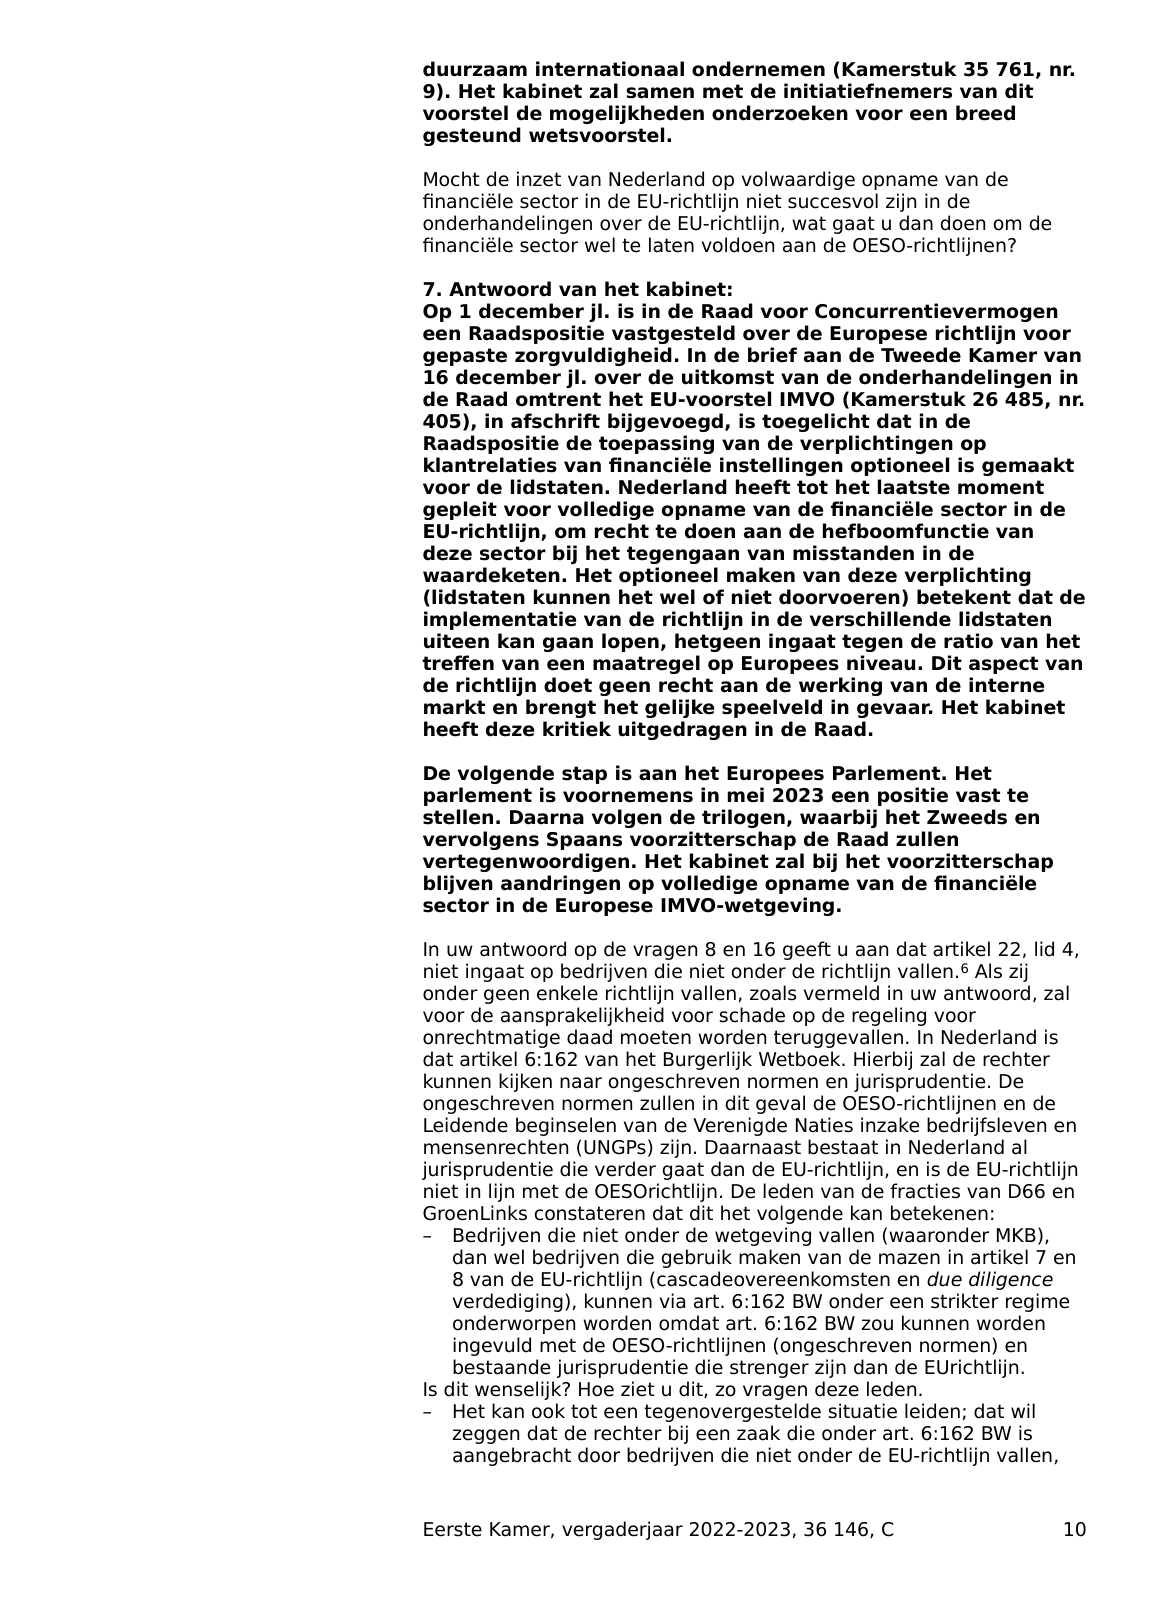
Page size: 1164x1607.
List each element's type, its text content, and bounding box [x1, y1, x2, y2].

text Op 1 december jl. is in de Raad voor Concurrentievermogen een Raadspositie vastgesteld over de Europese richtlijn voor gepaste zorgvuldigheid. In de brief aan de Tweede Kamer van 16 december jl. over de uitkomst van de onderhandelingen in de Raad omtrent het EU-voorstel IMVO (Kamerstuk 26 485, nr. 405), in afschrift bijgevoegd, is toegelicht dat in de Raadspositie de toepassing van de verplichtingen op klantrelaties van financiële instellingen optioneel is gemaakt voor de lidstaten. Nederland heeft tot het laatste moment gepleit voor volledige opname van de financiële sector in de EU-richtlijn, om recht te doen aan de hefboomfunctie van deze sector bij het tegengaan van misstanden in de waardeketen. Het optioneel maken van deze verplichting (lidstaten kunnen het wel of niet doorvoeren) betekent dat de implementatie van de richtlijn in de verschillende lidstaten uiteen kan gaan lopen, hetgeen ingaat tegen de ratio van het treffen van een maatregel op Europees niveau. Dit aspect van de richtlijn doet geen recht aan de werking van de interne markt en brengt het gelijke speelveld in gevaar. Het kabinet heeft deze kritiek uitgedragen in de Raad. [422, 301, 1087, 741]
text – Het kan ook tot een tegenovergestelde situatie leiden; dat wil zeggen dat de rechter bij een zaak die onder art. 6:162 BW is aangebracht door bedrijven die niet onder de EU-richtlijn vallen, [422, 1401, 1087, 1467]
text Is dit wenselijk? Hoe ziet u dit, zo vragen deze leden. [422, 1379, 1087, 1401]
text – Bedrijven die niet onder de wetgeving vallen (waaronder MKB), dan wel bedrijven die gebruik maken van de mazen in artikel 7 en 8 van de EU-richtlijn (cascadeovereenkomsten en due diligence verdediging), kunnen via art. 6:162 BW onder een strikter regime onderworpen worden omdat art. 6:162 BW zou kunnen worden ingevuld met de OESO-richtlijnen (ongeschreven normen) en bestaande jurisprudentie die strenger zijn dan de EUrichtlijn. [422, 1225, 1087, 1379]
text duurzaam internationaal ondernemen (Kamerstuk 35 761, nr. 9). Het kabinet zal samen met de initiatiefnemers van dit voorstel de mogelijkheden onderzoeken voor een breed gesteund wetsvoorstel. [422, 59, 1087, 147]
text De volgende stap is aan het Europees Parlement. Het parlement is voornemens in mei 2023 een positie vast te stellen. Daarna volgen de trilogen, waarbij het Zweeds en vervolgens Spaans voorzitterschap de Raad zullen vertegenwoordigen. Het kabinet zal bij het voorzitterschap blijven aandringen op volledige opname van de financiële sector in de Europese IMVO-wetgeving. [422, 763, 1087, 917]
text In uw antwoord op de vragen 8 en 16 geeft u aan dat artikel 22, lid 4, niet ingaat op bedrijven die niet onder de richtlijn vallen.6 Als zij onder geen enkele richtlijn vallen, zoals vermeld in uw antwoord, zal voor de aansprakelijkheid voor schade op de regeling voor onrechtmatige daad moeten worden teruggevallen. In Nederland is dat artikel 6:162 van het Burgerlijk Wetboek. Hierbij zal de rechter kunnen kijken naar ongeschreven normen en jurisprudentie. De ongeschreven normen zullen in dit geval de OESO-richtlijnen en de Leidende beginselen van de Verenigde Naties inzake bedrijfsleven en mensenrechten (UNGPs) zijn. Daarnaast bestaat in Nederland al jurisprudentie die verder gaat dan de EU-richtlijn, en is de EU-richtlijn niet in lijn met de OESOrichtlijn. De leden van de fracties van D66 en GroenLinks constateren dat dit het volgende kan betekenen: [422, 939, 1087, 1225]
text 7. Antwoord van het kabinet: [422, 279, 1087, 301]
text Mocht de inzet van Nederland op volwaardige opname van de financiële sector in de EU-richtlijn niet succesvol zijn in de onderhandelingen over de EU-richtlijn, wat gaat u dan doen om de financiële sector wel te laten voldoen aan de OESO-richtlijnen? [422, 169, 1087, 257]
